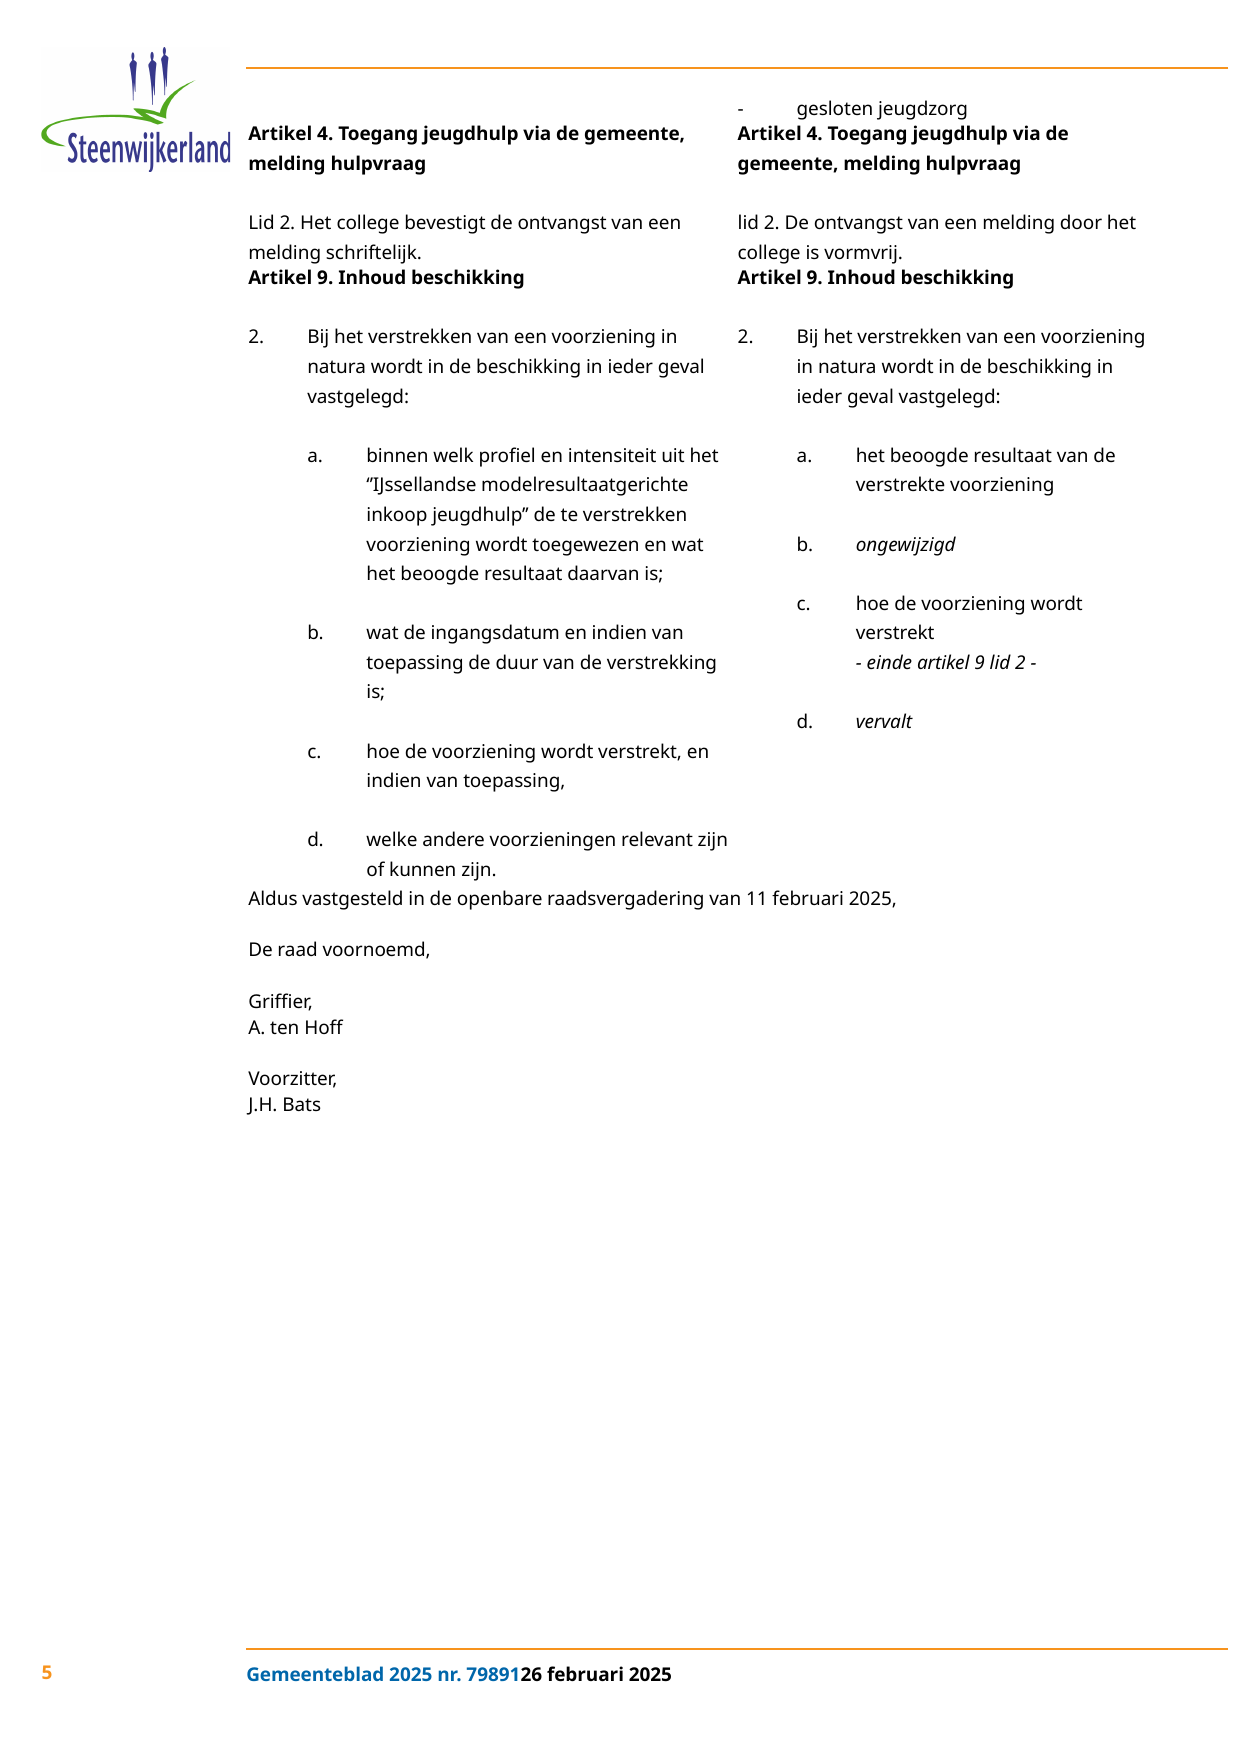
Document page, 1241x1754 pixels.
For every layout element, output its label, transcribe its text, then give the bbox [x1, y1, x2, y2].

text De raad voornoemd, [248, 937, 1152, 962]
text Voorzitter, [248, 1065, 1152, 1091]
table_cell Artikel 9. Inhoud beschikking Bij het verstrekken van een voorziening in natura wordt in de beschikking in ieder geval vastgelegd: binnen welk profiel en intensiteit uit het ‘’IJssellandse modelresultaatgerichte inkoop jeugdhulp’’ de te verstrekken voorziening wordt toegewezen en wat het beoogde resultaat daarvan is; wat de ingangsdatum en indien van toepassing de duur van de verstrekking is; hoe de voorziening wordt verstrekt, en indien van toepassing, welke andere voorzieningen relevant zijn of kunnen zijn. [248, 265, 737, 882]
table_cell Artikel 4. Toegang jeugdhulp via de gemeente, melding hulpvraag Lid 2. Het college bevestigt de ontvangst van een melding schriftelijk. [248, 121, 737, 264]
text A. ten Hoff [248, 1014, 1152, 1039]
text Aldus vastgesteld in de openbare raadsvergadering van 11 februari 2025, [248, 885, 1152, 911]
table_cell [248, 95, 737, 121]
text Griffier, [248, 988, 1152, 1014]
text J.H. Bats [248, 1091, 1152, 1117]
table_cell gesloten jeugdzorg [738, 95, 1152, 121]
picture [41, 47, 231, 172]
table_cell Artikel 4. Toegang jeugdhulp via de gemeente, melding hulpvraag lid 2. De ontvangst van een melding door het college is vormvrij. [738, 121, 1152, 264]
table_cell Artikel 9. Inhoud beschikking Bij het verstrekken van een voorziening in natura wordt in de beschikking in ieder geval vastgelegd: het beoogde resultaat van de verstrekte voorziening ongewijzigd hoe de voorziening wordt verstrekt - einde artikel 9 lid 2 - vervalt [738, 265, 1152, 882]
